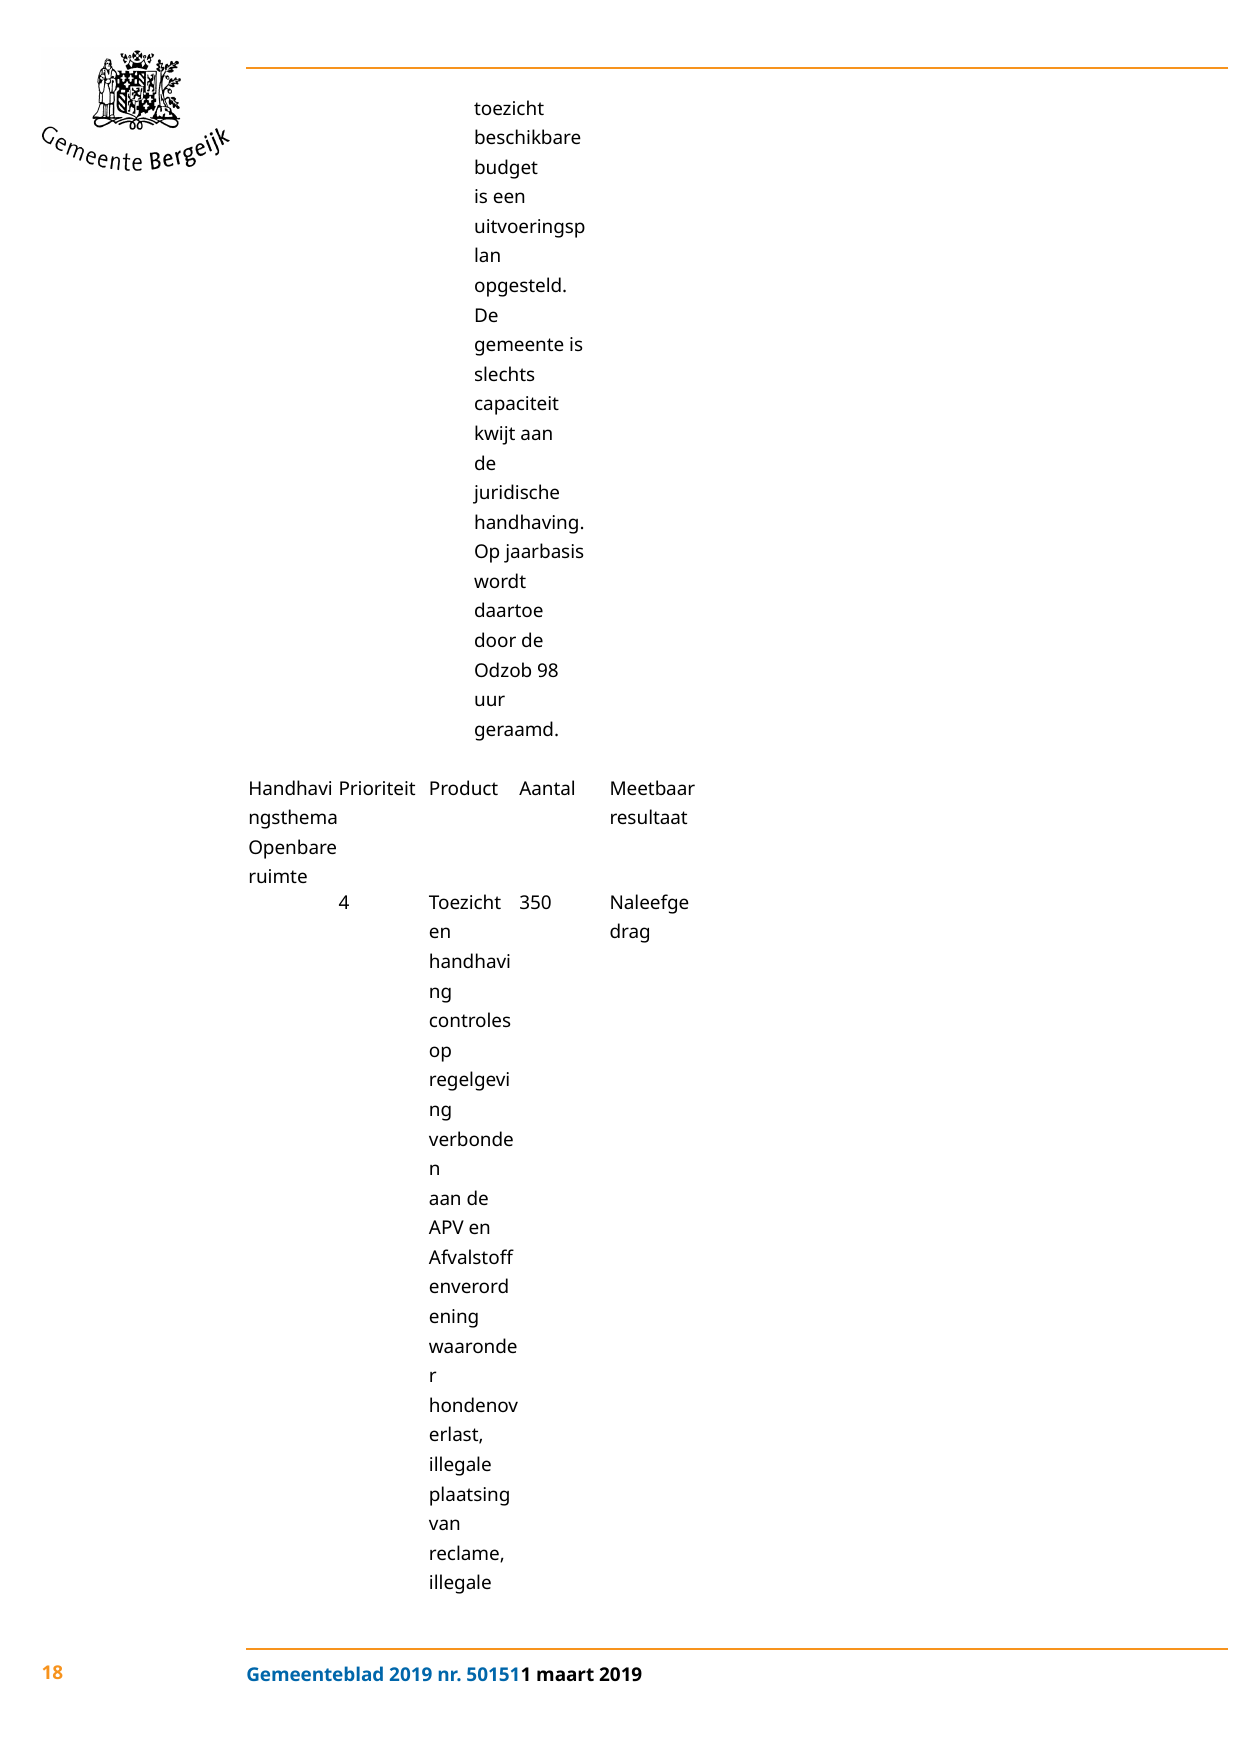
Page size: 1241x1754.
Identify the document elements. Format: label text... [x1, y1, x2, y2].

table_cell Toezicht en handhaving controles op regelgeving verbonden aan de APV en Afvalstoffenverordening waaronder hondenoverlast, illegale plaatsing van reclame, illegale [429, 889, 519, 1595]
table_cell [361, 95, 474, 742]
picture [41, 47, 231, 172]
table_cell toezicht beschikbare budget is een uitvoeringsplan opgesteld. De gemeente is slechts capaciteit kwijt aan de juridische handhaving. Op jaarbasis wordt daartoe door de Odzob 98 uur geraamd. [474, 95, 587, 742]
table_cell 4 [338, 889, 429, 1595]
table_header Aantal [519, 775, 609, 889]
table_cell 350 [519, 889, 609, 1595]
table_cell [587, 95, 700, 742]
table_cell [248, 889, 338, 1595]
table_cell Naleefgedrag [609, 889, 700, 1595]
table_header Meetbaar resultaat [609, 775, 700, 889]
table_header Handhavingsthema Openbare ruimte [248, 775, 338, 889]
table_header Prioriteit [338, 775, 429, 889]
table_cell [248, 95, 361, 742]
table_header Product [429, 775, 519, 889]
